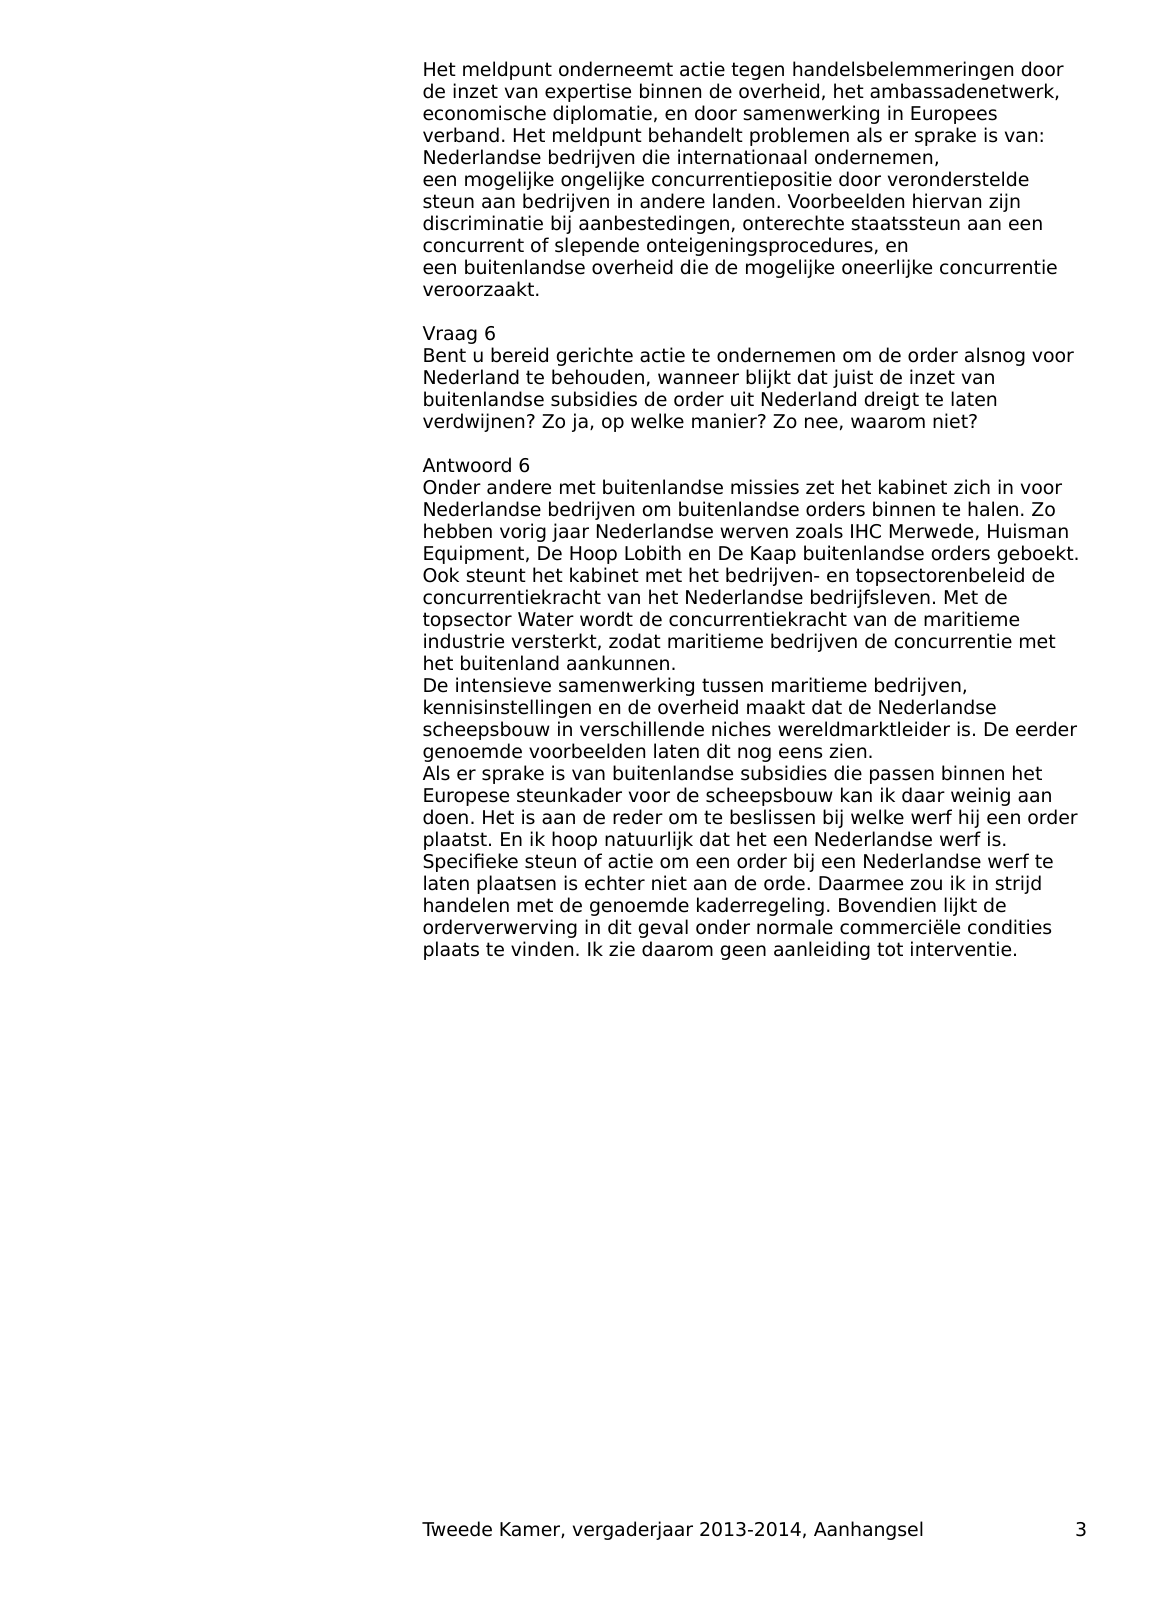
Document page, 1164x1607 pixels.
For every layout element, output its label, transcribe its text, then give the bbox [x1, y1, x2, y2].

text Vraag 6 [422, 323, 1087, 345]
text Het meldpunt onderneemt actie tegen handelsbelemmeringen door de inzet van expertise binnen de overheid, het ambassadenetwerk, economische diplomatie, en door samenwerking in Europees verband. Het meldpunt behandelt problemen als er sprake is van: [422, 59, 1087, 147]
text Bent u bereid gerichte actie te ondernemen om de order alsnog voor Nederland te behouden, wanneer blijkt dat juist de inzet van buitenlandse subsidies de order uit Nederland dreigt te laten verdwijnen? Zo ja, op welke manier? Zo nee, waarom niet? [422, 345, 1087, 433]
text De intensieve samenwerking tussen maritieme bedrijven, kennisinstellingen en de overheid maakt dat de Nederlandse scheepsbouw in verschillende niches wereldmarktleider is. De eerder genoemde voorbeelden laten dit nog eens zien. [422, 675, 1087, 763]
text Specifieke steun of actie om een order bij een Nederlandse werf te laten plaatsen is echter niet aan de orde. Daarmee zou ik in strijd handelen met de genoemde kaderregeling. Bovendien lijkt de orderverwerving in dit geval onder normale commerciële condities plaats te vinden. Ik zie daarom geen aanleiding tot interventie. [422, 851, 1087, 961]
text Onder andere met buitenlandse missies zet het kabinet zich in voor Nederlandse bedrijven om buitenlandse orders binnen te halen. Zo hebben vorig jaar Nederlandse werven zoals IHC Merwede, Huisman Equipment, De Hoop Lobith en De Kaap buitenlandse orders geboekt. [422, 477, 1087, 565]
text een mogelijke ongelijke concurrentiepositie door veronderstelde steun aan bedrijven in andere landen. Voorbeelden hiervan zijn discriminatie bij aanbestedingen, onterechte staatssteun aan een concurrent of slepende onteigeningsprocedures, en [422, 169, 1087, 257]
text Nederlandse bedrijven die internationaal ondernemen, [422, 147, 1087, 169]
text Antwoord 6 [422, 455, 1087, 477]
text Ook steunt het kabinet met het bedrijven- en topsectorenbeleid de concurrentiekracht van het Nederlandse bedrijfsleven. Met de topsector Water wordt de concurrentiekracht van de maritieme industrie versterkt, zodat maritieme bedrijven de concurrentie met het buitenland aankunnen. [422, 565, 1087, 675]
text een buitenlandse overheid die de mogelijke oneerlijke concurrentie veroorzaakt. [422, 257, 1087, 301]
text Als er sprake is van buitenlandse subsidies die passen binnen het Europese steunkader voor de scheepsbouw kan ik daar weinig aan doen. Het is aan de reder om te beslissen bij welke werf hij een order plaatst. En ik hoop natuurlijk dat het een Nederlandse werf is. [422, 763, 1087, 851]
